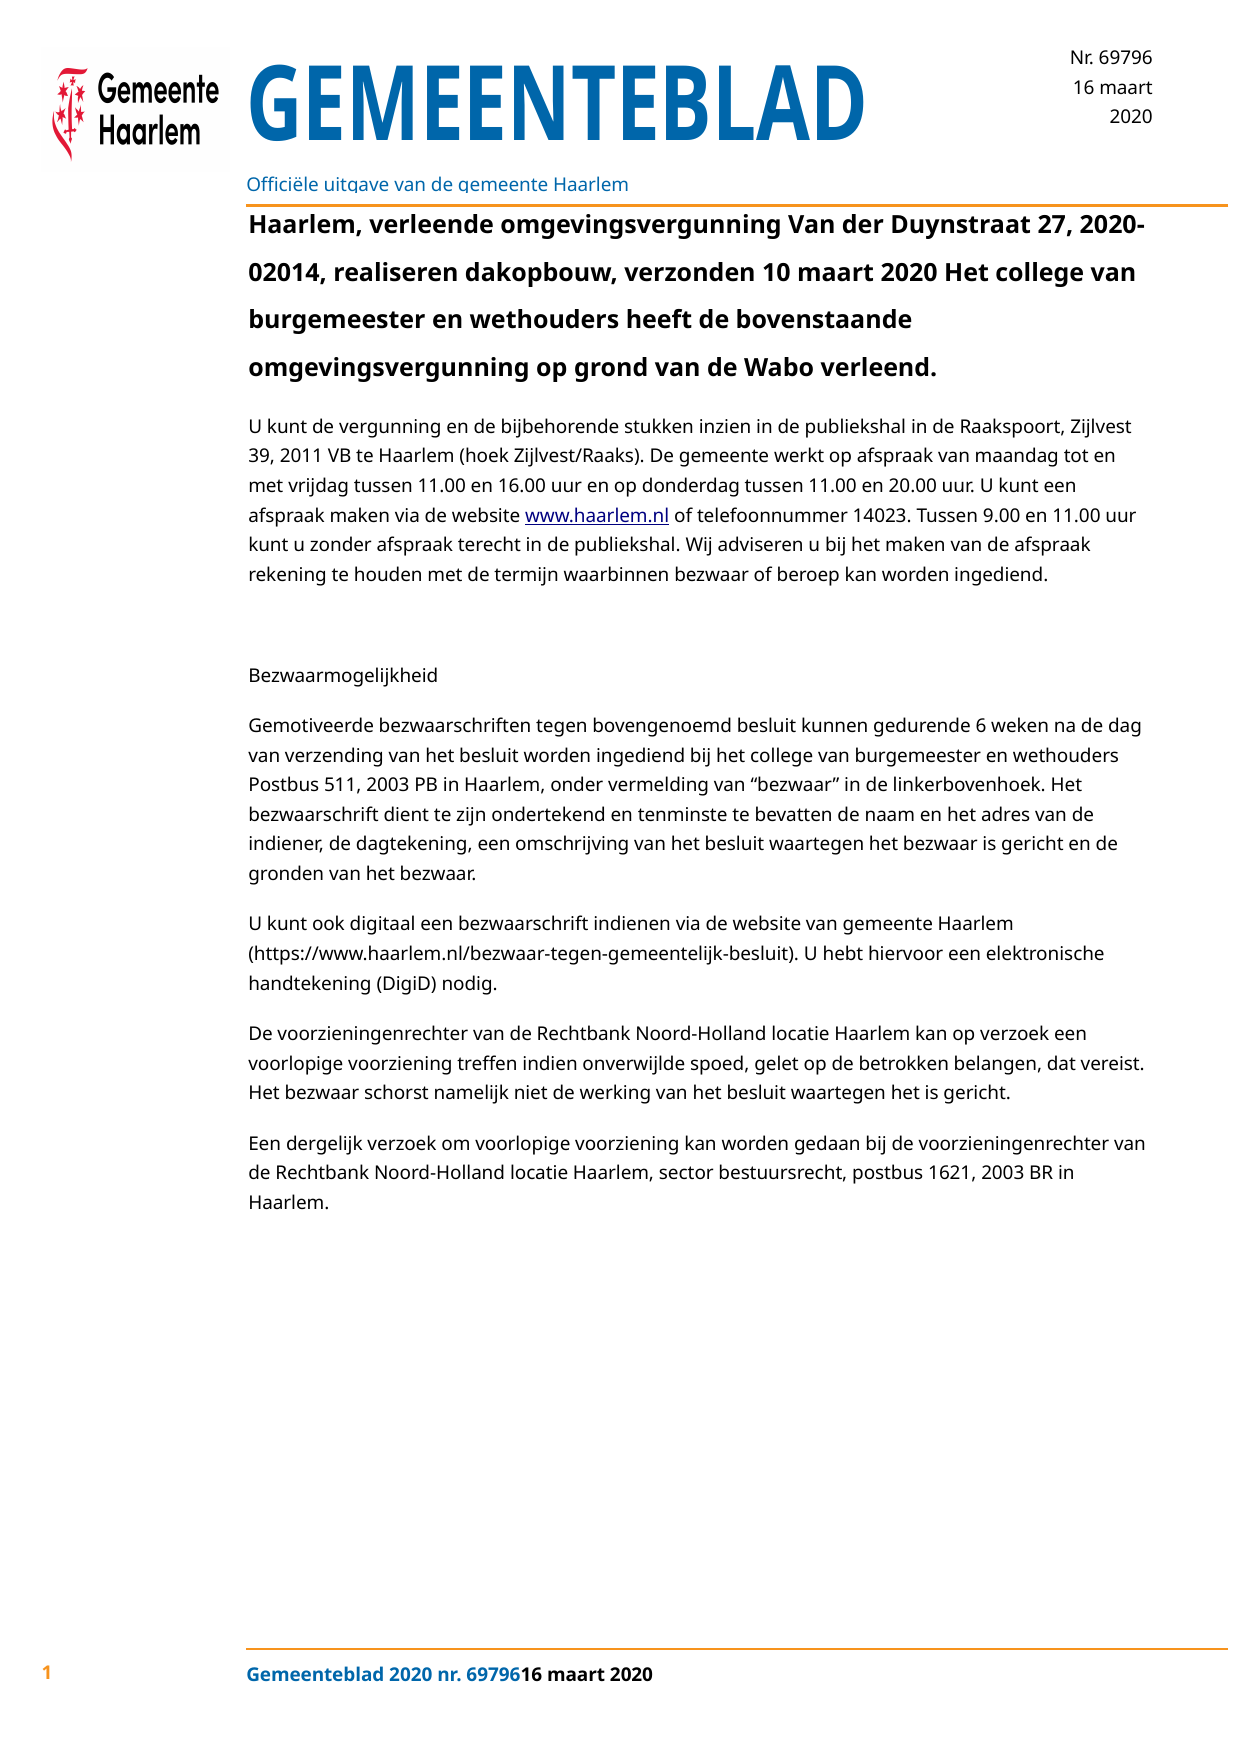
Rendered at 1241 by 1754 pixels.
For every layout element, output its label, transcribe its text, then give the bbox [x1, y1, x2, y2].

text Bezwaarmogelijkheid [248, 662, 1152, 688]
text Haarlem, verleende omgevingsvergunning Van der Duynstraat 27, 2020-02014, realiseren dakopbouw, verzonden 10 maart 2020 Het college van burgemeester en wethouders heeft de bovenstaande omgevingsvergunning op grond van de Wabo verleend. [248, 207, 1152, 384]
text Gemotiveerde bezwaarschriften tegen bovengenoemd besluit kunnen gedurende 6 weken na de dag van verzending van het besluit worden ingediend bij het college van burgemeester en wethouders Postbus 511, 2003 PB in Haarlem, onder vermelding van “bezwaar” in de linkerbovenhoek. Het bezwaarschrift dient te zijn ondertekend en tenminste te bevatten de naam en het adres van de indiener, de dagtekening, een omschrijving van het besluit waartegen het bezwaar is gericht en de gronden van het bezwaar. [248, 712, 1152, 886]
text U kunt de vergunning en de bijbehorende stukken inzien in de publiekshal in de Raakspoort, Zijlvest 39, 2011 VB te Haarlem (hoek Zijlvest/Raaks). De gemeente werkt op afspraak van maandag tot en met vrijdag tussen 11.00 en 16.00 uur en op donderdag tussen 11.00 en 20.00 uur. U kunt een afspraak maken via de website www.haarlem.nl of telefoonnummer 14023. Tussen 9.00 en 11.00 uur kunt u zonder afspraak terecht in de publiekshal. Wij adviseren u bij het maken van de afspraak rekening te houden met de termijn waarbinnen bezwaar of beroep kan worden ingediend. [248, 413, 1152, 587]
text De voorzieningenrechter van de Rechtbank Noord-Holland locatie Haarlem kan op verzoek een voorlopige voorziening treffen indien onverwijlde spoed, gelet op de betrokken belangen, dat vereist. Het bezwaar schorst namelijk niet de werking van het besluit waartegen het is gericht. [248, 1020, 1152, 1105]
text U kunt ook digitaal een bezwaarschrift indienen via de website van gemeente Haarlem (https://www.haarlem.nl/bezwaar-tegen-gemeentelijk-besluit). U hebt hiervoor een elektronische handtekening (DigiD) nodig. [248, 911, 1152, 996]
picture [41, 47, 231, 172]
text Een dergelijk verzoek om voorlopige voorziening kan worden gedaan bij de voorzieningenrechter van de Rechtbank Noord-Holland locatie Haarlem, sector bestuursrecht, postbus 1621, 2003 BR in Haarlem. [248, 1130, 1152, 1215]
